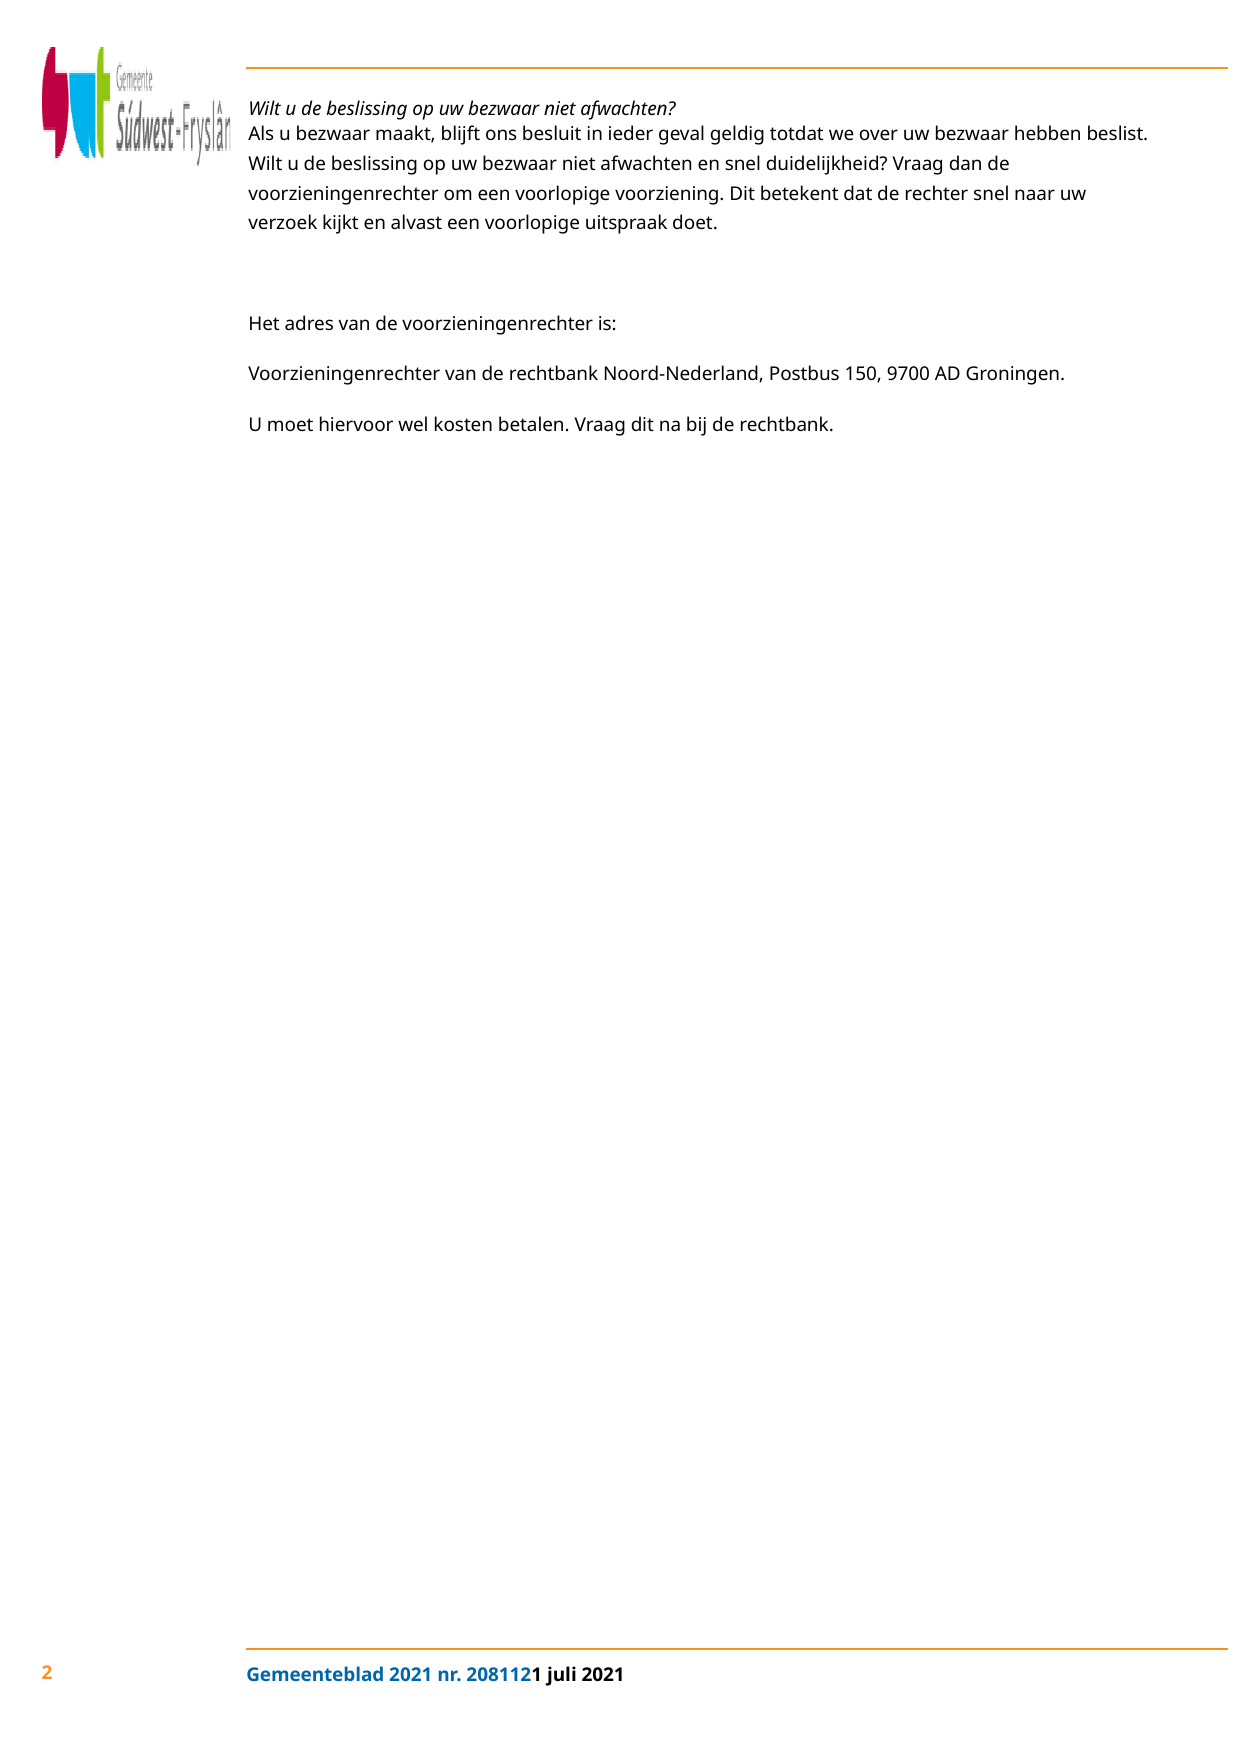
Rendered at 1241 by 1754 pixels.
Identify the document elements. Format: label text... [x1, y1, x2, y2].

text Het adres van de voorzieningenrechter is: [248, 310, 1152, 336]
text Als u bezwaar maakt, blijft ons besluit in ieder geval geldig totdat we over uw bezwaar hebben beslist. Wilt u de beslissing op uw bezwaar niet afwachten en snel duidelijkheid? Vraag dan de voorzieningenrechter om een voorlopige voorziening. Dit betekent dat de rechter snel naar uw verzoek kijkt en alvast een voorlopige uitspraak doet. [248, 121, 1152, 235]
picture [41, 47, 231, 172]
text Wilt u de beslissing op uw bezwaar niet afwachten? [248, 95, 1152, 121]
text U moet hiervoor wel kosten betalen. Vraag dit na bij de rechtbank. [248, 411, 1152, 437]
text Voorzieningenrechter van de rechtbank Noord-Nederland, Postbus 150, 9700 AD Groningen. [248, 361, 1152, 386]
